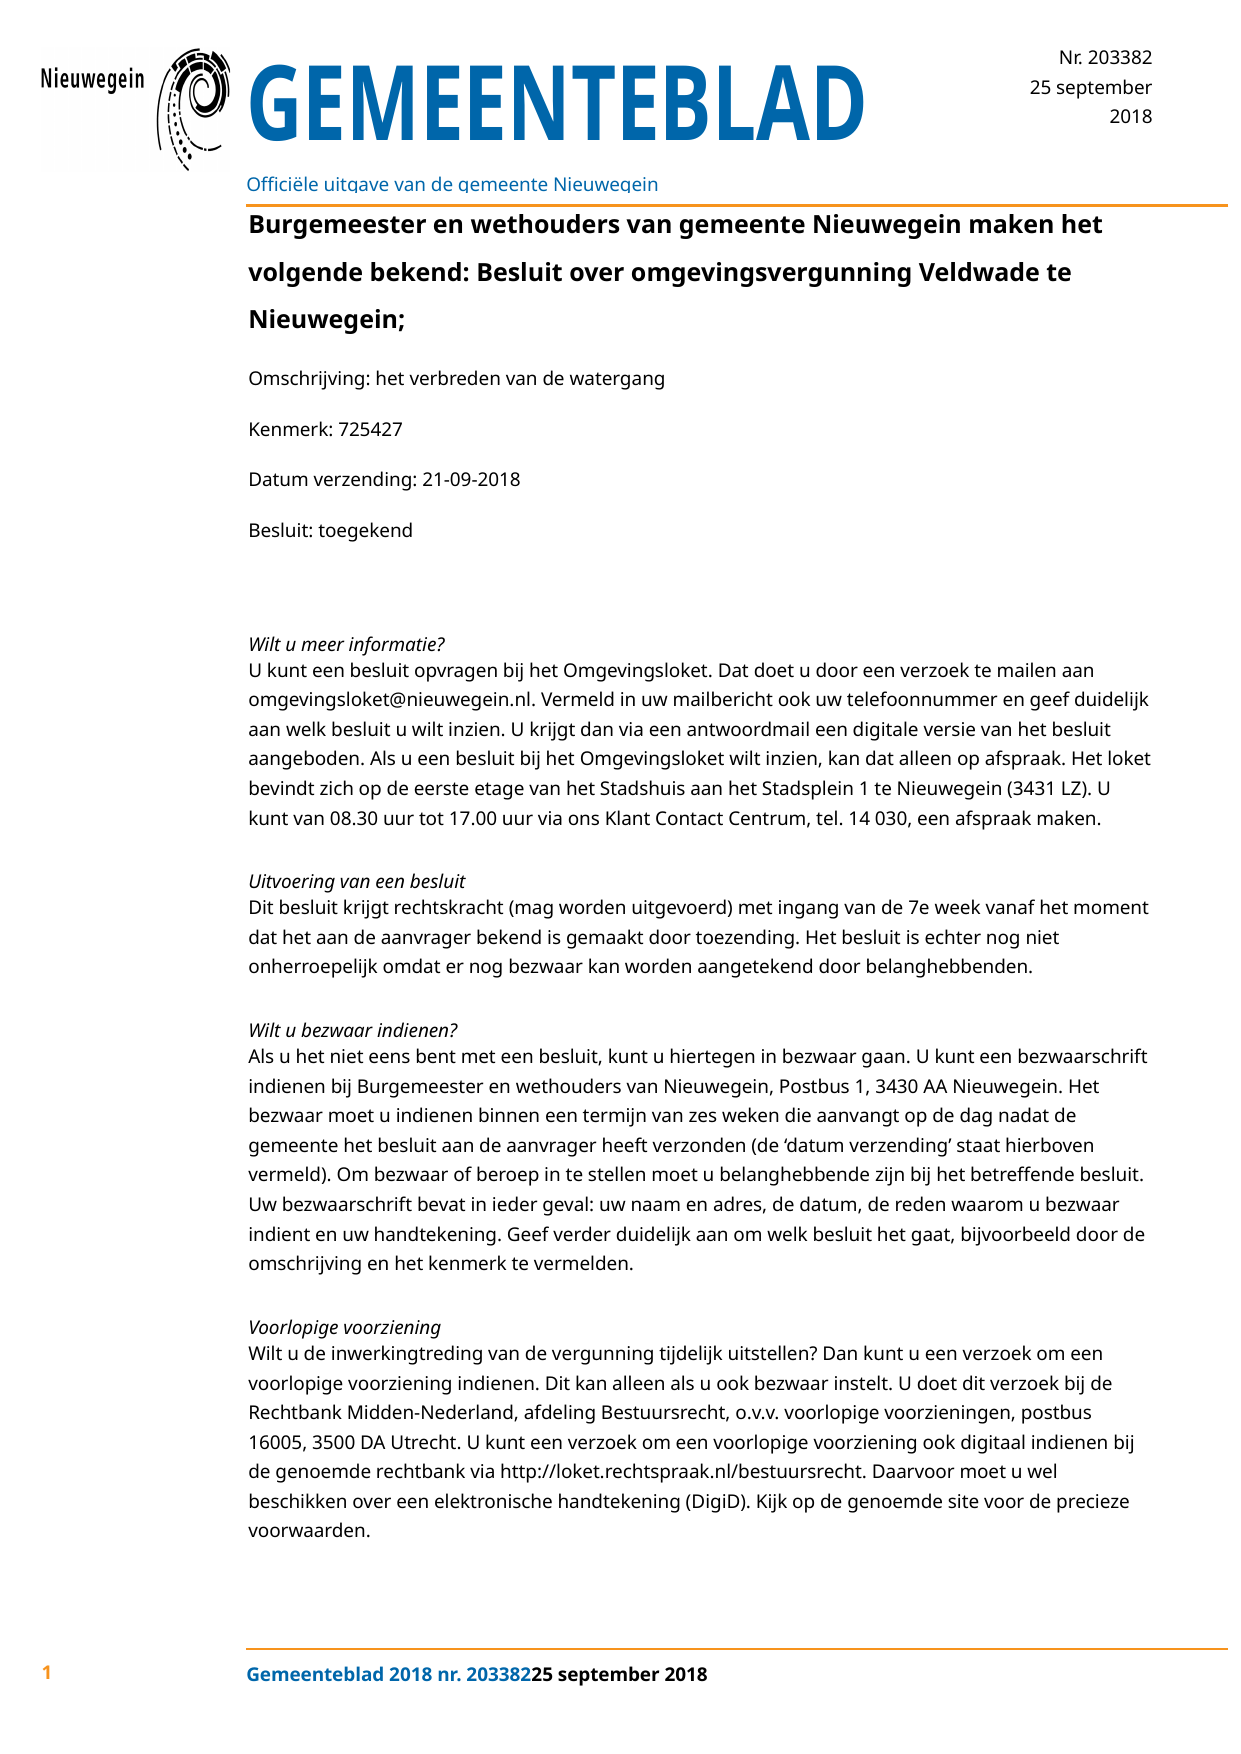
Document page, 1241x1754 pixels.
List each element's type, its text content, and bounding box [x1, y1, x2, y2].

picture [41, 47, 231, 172]
text Omschrijving: het verbreden van de watergang [248, 366, 1152, 391]
text U kunt een besluit opvragen bij het Omgevingsloket. Dat doet u door een verzoek te mailen aan omgevingsloket@nieuwegein.nl. Vermeld in uw mailbericht ook uw telefoonnummer en geef duidelijk aan welk besluit u wilt inzien. U krijgt dan via een antwoordmail een digitale versie van het besluit aangeboden. Als u een besluit bij het Omgevingsloket wilt inzien, kan dat alleen op afspraak. Het loket bevindt zich op de eerste etage van het Stadshuis aan het Stadsplein 1 te Nieuwegein (3431 LZ). U kunt van 08.30 uur tot 17.00 uur via ons Klant Contact Centrum, tel. 14 030, een afspraak maken. [248, 657, 1152, 831]
text Besluit: toegekend [248, 517, 1152, 542]
text Voorlopige voorziening [248, 1314, 1152, 1340]
text Kenmerk: 725427 [248, 416, 1152, 442]
text Uitvoering van een besluit [248, 869, 1152, 894]
text Wilt u meer informatie? [248, 631, 1152, 657]
text Wilt u de inwerkingtreding van de vergunning tijdelijk uitstellen? Dan kunt u een verzoek om een voorlopige voorziening indienen. Dit kan alleen als u ook bezwaar instelt. U doet dit verzoek bij de Rechtbank Midden-Nederland, afdeling Bestuursrecht, o.v.v. voorlopige voorzieningen, postbus 16005, 3500 DA Utrecht. U kunt een verzoek om een voorlopige voorziening ook digitaal indienen bij de genoemde rechtbank via http://loket.rechtspraak.nl/bestuursrecht. Daarvoor moet u wel beschikken over een elektronische handtekening (DigiD). Kijk op de genoemde site voor de precieze voorwaarden. [248, 1340, 1152, 1543]
text Datum verzending: 21-09-2018 [248, 466, 1152, 492]
text Burgemeester en wethouders van gemeente Nieuwegein maken het volgende bekend: Besluit over omgevingsvergunning Veldwade te Nieuwegein; [248, 207, 1152, 336]
text Wilt u bezwaar indienen? [248, 1018, 1152, 1043]
text Als u het niet eens bent met een besluit, kunt u hiertegen in bezwaar gaan. U kunt een bezwaarschrift indienen bij Burgemeester en wethouders van Nieuwegein, Postbus 1, 3430 AA Nieuwegein. Het bezwaar moet u indienen binnen een termijn van zes weken die aanvangt op de dag nadat de gemeente het besluit aan de aanvrager heeft verzonden (de ‘datum verzending’ staat hierboven vermeld). Om bezwaar of beroep in te stellen moet u belanghebbende zijn bij het betreffende besluit. Uw bezwaarschrift bevat in ieder geval: uw naam en adres, de datum, de reden waarom u bezwaar indient en uw handtekening. Geef verder duidelijk aan om welk besluit het gaat, bijvoorbeeld door de omschrijving en het kenmerk te vermelden. [248, 1043, 1152, 1276]
text Dit besluit krijgt rechtskracht (mag worden uitgevoerd) met ingang van de 7e week vanaf het moment dat het aan de aanvrager bekend is gemaakt door toezending. Het besluit is echter nog niet onherroepelijk omdat er nog bezwaar kan worden aangetekend door belanghebbenden. [248, 894, 1152, 979]
